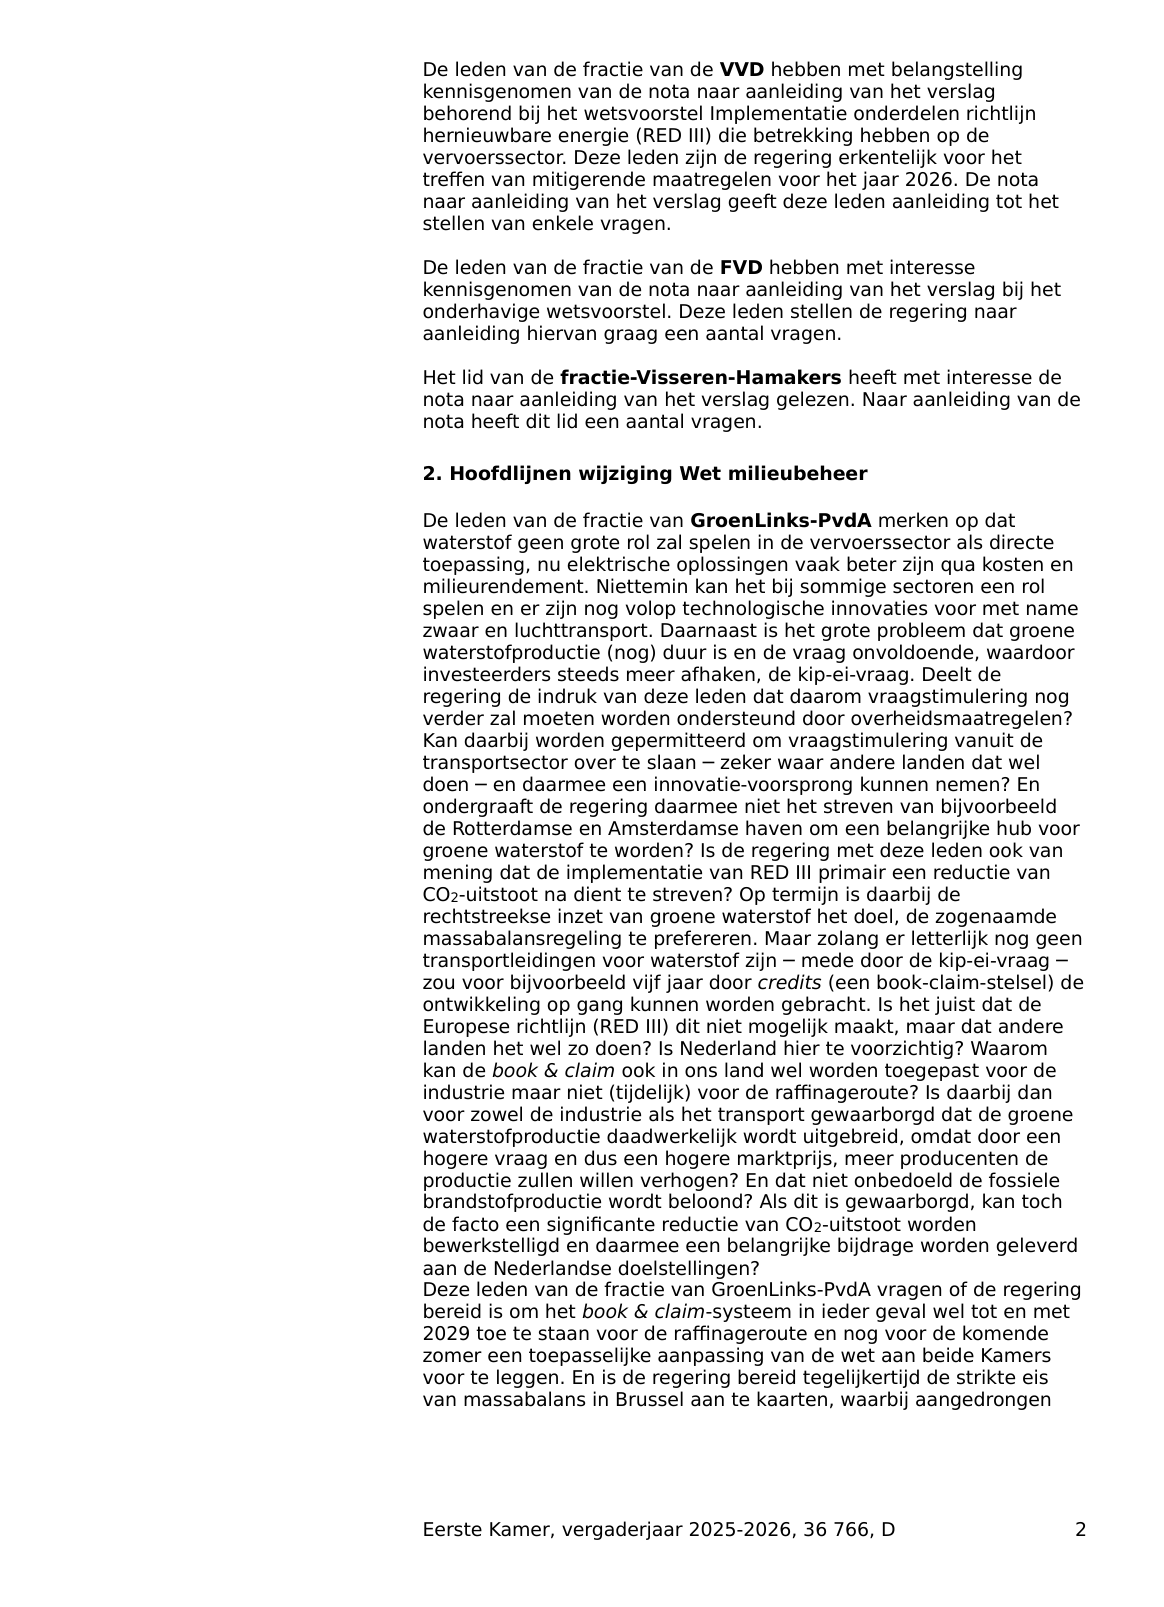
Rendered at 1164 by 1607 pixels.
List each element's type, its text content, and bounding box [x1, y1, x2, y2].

text De leden van de fractie van de FVD hebben met interesse kennisgenomen van de nota naar aanleiding van het verslag bij het onderhavige wetsvoorstel. Deze leden stellen de regering naar aanleiding hiervan graag een aantal vragen. [422, 257, 1087, 345]
text Het lid van de fractie-Visseren-Hamakers heeft met interesse de nota naar aanleiding van het verslag gelezen. Naar aanleiding van de nota heeft dit lid een aantal vragen. [422, 367, 1087, 433]
subtitle 2. Hoofdlijnen wijziging Wet milieubeheer [422, 463, 1087, 485]
text De leden van de fractie van de VVD hebben met belangstelling kennisgenomen van de nota naar aanleiding van het verslag behorend bij het wetsvoorstel Implementatie onderdelen richtlijn hernieuwbare energie (RED III) die betrekking hebben op de vervoerssector. Deze leden zijn de regering erkentelijk voor het treffen van mitigerende maatregelen voor het jaar 2026. De nota naar aanleiding van het verslag geeft deze leden aanleiding tot het stellen van enkele vragen. [422, 59, 1087, 235]
text Deze leden van de fractie van GroenLinks-PvdA vragen of de regering bereid is om het book & claim-systeem in ieder geval wel tot en met 2029 toe te staan voor de raffinageroute en nog voor de komende zomer een toepasselijke aanpassing van de wet aan beide Kamers voor te leggen. En is de regering bereid tegelijkertijd de strikte eis van massabalans in Brussel aan te kaarten, waarbij aangedrongen [422, 1279, 1087, 1411]
text De leden van de fractie van GroenLinks-PvdA merken op dat waterstof geen grote rol zal spelen in de vervoerssector als directe toepassing, nu elektrische oplossingen vaak beter zijn qua kosten en milieurendement. Niettemin kan het bij sommige sectoren een rol spelen en er zijn nog volop technologische innovaties voor met name zwaar en luchttransport. Daarnaast is het grote probleem dat groene waterstofproductie (nog) duur is en de vraag onvoldoende, waardoor investeerders steeds meer afhaken, de kip-ei-vraag. Deelt de regering de indruk van deze leden dat daarom vraagstimulering nog verder zal moeten worden ondersteund door overheidsmaatregelen? Kan daarbij worden gepermitteerd om vraagstimulering vanuit de transportsector over te slaan ─ zeker waar andere landen dat wel doen ─ en daarmee een innovatie-voorsprong kunnen nemen? En ondergraaft de regering daarmee niet het streven van bijvoorbeeld de Rotterdamse en Amsterdamse haven om een belangrijke hub voor groene waterstof te worden? Is de regering met deze leden ook van mening dat de implementatie van RED III primair een reductie van CO2-uitstoot na dient te streven? Op termijn is daarbij de rechtstreekse inzet van groene waterstof het doel, de zogenaamde massabalansregeling te prefereren. Maar zolang er letterlijk nog geen transportleidingen voor waterstof zijn ─ mede door de kip-ei-vraag ─ zou voor bijvoorbeeld vijf jaar door credits (een book-claim-stelsel) de ontwikkeling op gang kunnen worden gebracht. Is het juist dat de Europese richtlijn (RED III) dit niet mogelijk maakt, maar dat andere landen het wel zo doen? Is Nederland hier te voorzichtig? Waarom kan de book & claim ook in ons land wel worden toegepast voor de industrie maar niet (tijdelijk) voor de raffinageroute? Is daarbij dan voor zowel de industrie als het transport gewaarborgd dat de groene waterstofproductie daadwerkelijk wordt uitgebreid, omdat door een hogere vraag en dus een hogere marktprijs, meer producenten de productie zullen willen verhogen? En dat niet onbedoeld de fossiele brandstofproductie wordt beloond? Als dit is gewaarborgd, kan toch de facto een significante reductie van CO2-uitstoot worden bewerkstelligd en daarmee een belangrijke bijdrage worden geleverd aan de Nederlandse doelstellingen? [422, 510, 1087, 1279]
